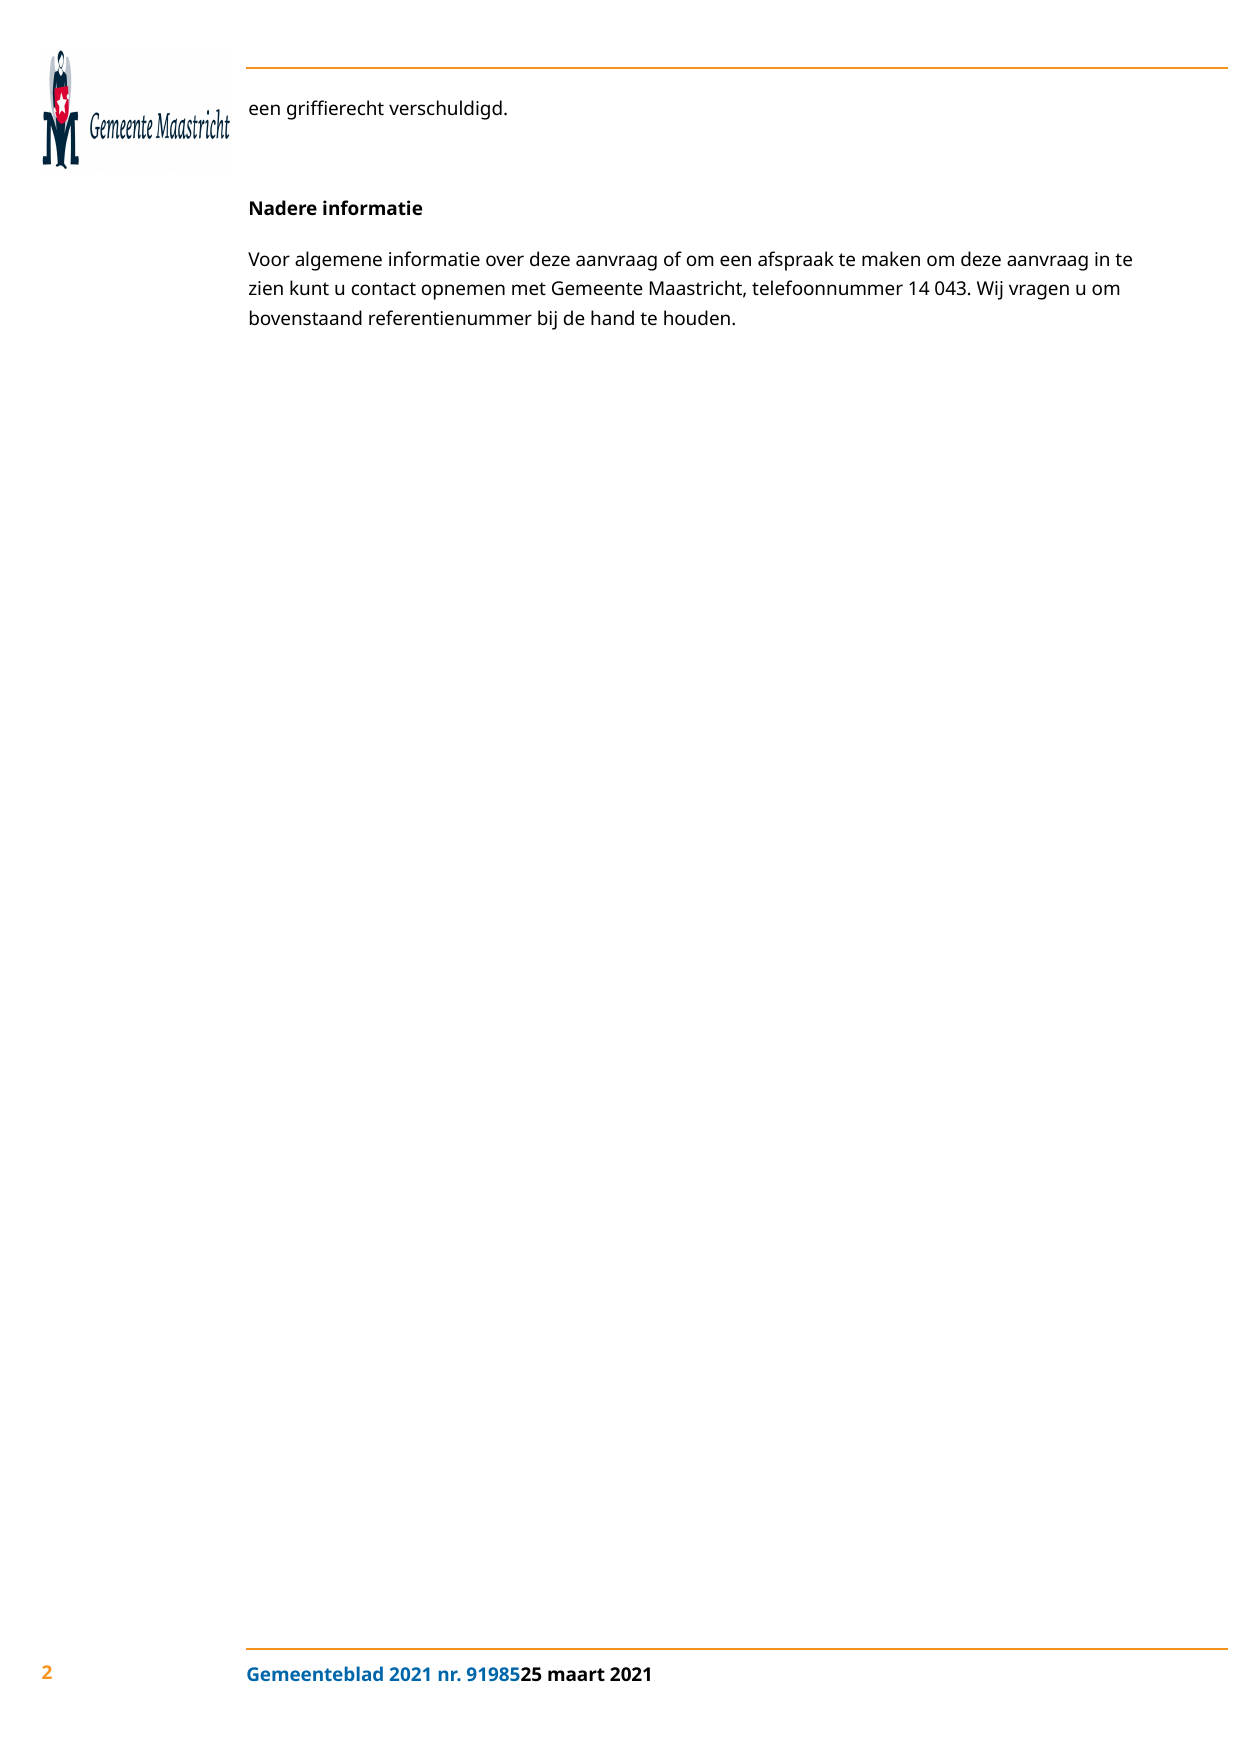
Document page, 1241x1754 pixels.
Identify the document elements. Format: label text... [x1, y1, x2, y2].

text Voor algemene informatie over deze aanvraag of om een afspraak te maken om deze aanvraag in te zien kunt u contact opnemen met Gemeente Maastricht, telefoonnummer 14 043. Wij vragen u om bovenstaand referentienummer bij de hand te houden. [248, 246, 1152, 331]
picture [41, 47, 231, 172]
text een griffierecht verschuldigd. [248, 95, 1152, 121]
text Nadere informatie [248, 196, 1152, 221]
